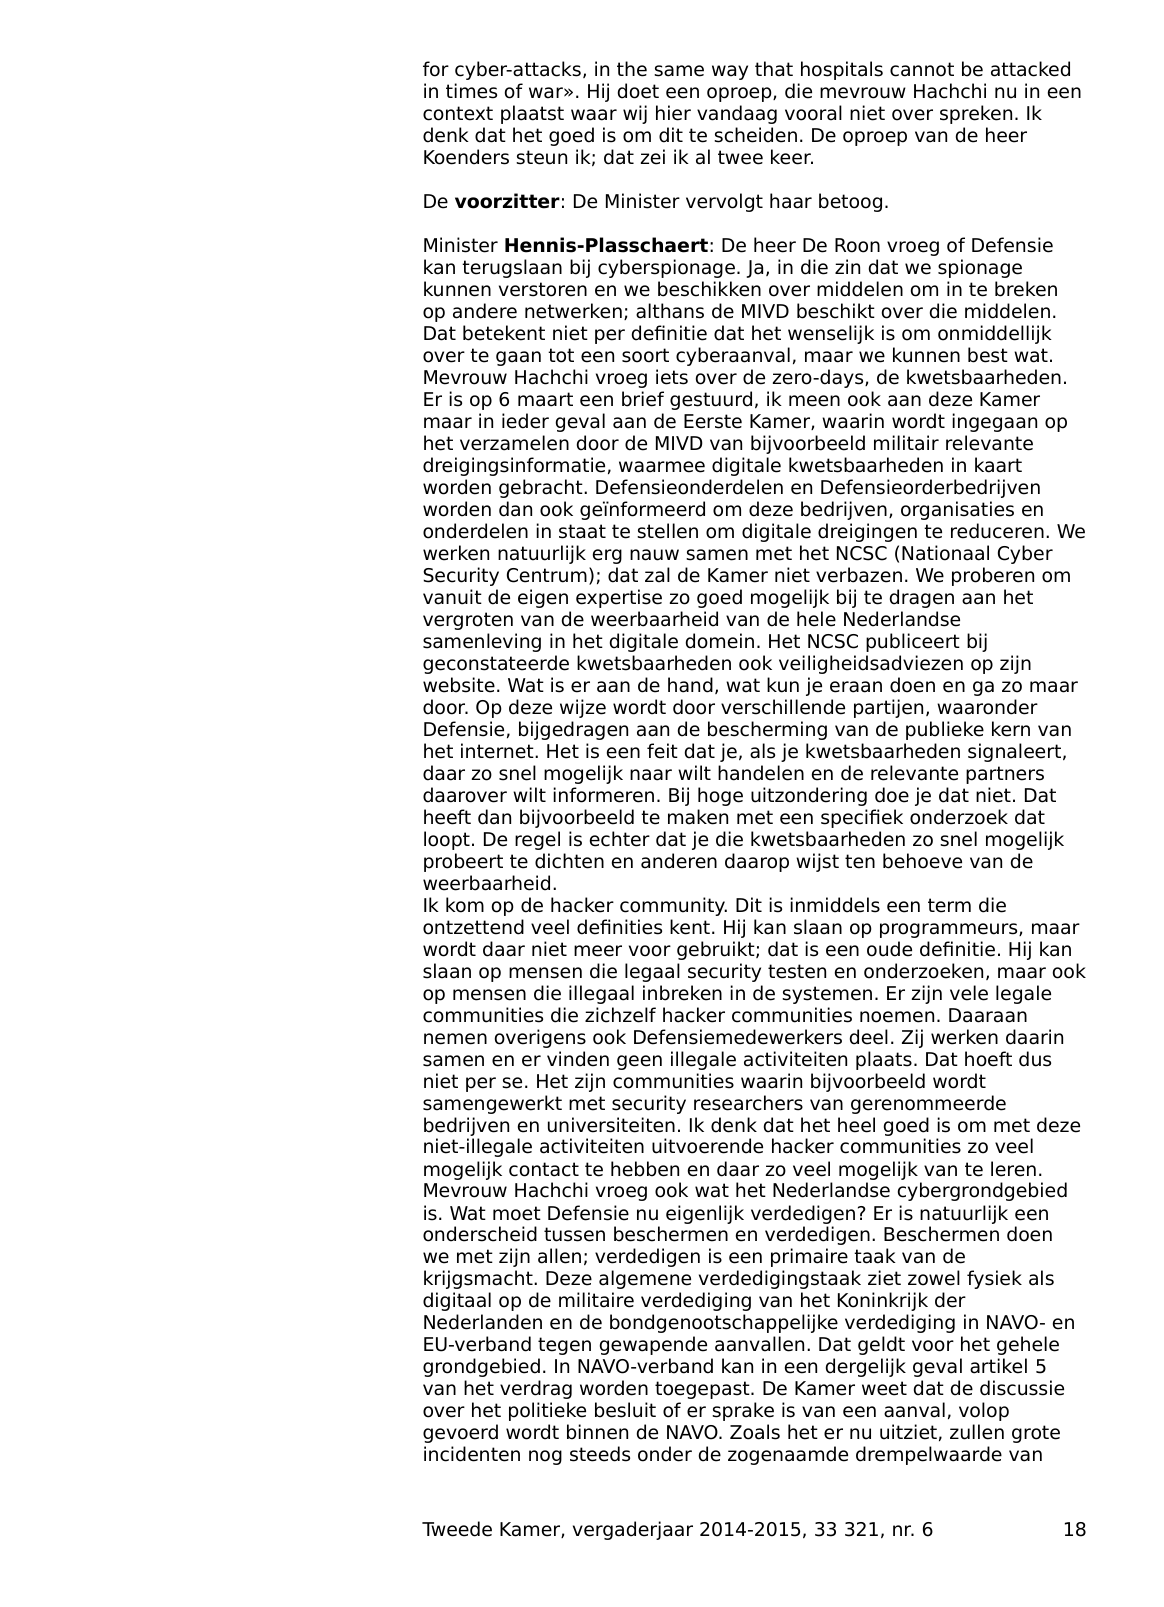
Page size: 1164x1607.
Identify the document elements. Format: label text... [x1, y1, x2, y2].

text De voorzitter: De Minister vervolgt haar betoog. [422, 191, 1087, 213]
text for cyber-attacks, in the same way that hospitals cannot be attacked in times of war». Hij doet een oproep, die mevrouw Hachchi nu in een context plaatst waar wij hier vandaag vooral niet over spreken. Ik denk dat het goed is om dit te scheiden. De oproep van de heer Koenders steun ik; dat zei ik al twee keer. [422, 59, 1087, 169]
text Minister Hennis-Plasschaert: De heer De Roon vroeg of Defensie kan terugslaan bij cyberspionage. Ja, in die zin dat we spionage kunnen verstoren en we beschikken over middelen om in te breken op andere netwerken; althans de MIVD beschikt over die middelen. Dat betekent niet per definitie dat het wenselijk is om onmiddellijk over te gaan tot een soort cyberaanval, maar we kunnen best wat. [422, 235, 1087, 367]
text Ik kom op de hacker community. Dit is inmiddels een term die ontzettend veel definities kent. Hij kan slaan op programmeurs, maar wordt daar niet meer voor gebruikt; dat is een oude definitie. Hij kan slaan op mensen die legaal security testen en onderzoeken, maar ook op mensen die illegaal inbreken in de systemen. Er zijn vele legale communities die zichzelf hacker communities noemen. Daaraan nemen overigens ook Defensiemedewerkers deel. Zij werken daarin samen en er vinden geen illegale activiteiten plaats. Dat hoeft dus niet per se. Het zijn communities waarin bijvoorbeeld wordt samengewerkt met security researchers van gerenommeerde bedrijven en universiteiten. Ik denk dat het heel goed is om met deze niet-illegale activiteiten uitvoerende hacker communities zo veel mogelijk contact te hebben en daar zo veel mogelijk van te leren. [422, 895, 1087, 1180]
text Mevrouw Hachchi vroeg ook wat het Nederlandse cybergrondgebied is. Wat moet Defensie nu eigenlijk verdedigen? Er is natuurlijk een onderscheid tussen beschermen en verdedigen. Beschermen doen we met zijn allen; verdedigen is een primaire taak van de krijgsmacht. Deze algemene verdedigingstaak ziet zowel fysiek als digitaal op de militaire verdediging van het Koninkrijk der Nederlanden en de bondgenootschappelijke verdediging in NAVO- en EU-verband tegen gewapende aanvallen. Dat geldt voor het gehele grondgebied. In NAVO-verband kan in een dergelijk geval artikel 5 van het verdrag worden toegepast. De Kamer weet dat de discussie over het politieke besluit of er sprake is van een aanval, volop gevoerd wordt binnen de NAVO. Zoals het er nu uitziet, zullen grote incidenten nog steeds onder de zogenaamde drempelwaarde van [422, 1180, 1087, 1466]
text Mevrouw Hachchi vroeg iets over de zero-days, de kwetsbaarheden. Er is op 6 maart een brief gestuurd, ik meen ook aan deze Kamer maar in ieder geval aan de Eerste Kamer, waarin wordt ingegaan op het verzamelen door de MIVD van bijvoorbeeld militair relevante dreigingsinformatie, waarmee digitale kwetsbaarheden in kaart worden gebracht. Defensieonderdelen en Defensieorderbedrijven worden dan ook geïnformeerd om deze bedrijven, organisaties en onderdelen in staat te stellen om digitale dreigingen te reduceren. We werken natuurlijk erg nauw samen met het NCSC (Nationaal Cyber Security Centrum); dat zal de Kamer niet verbazen. We proberen om vanuit de eigen expertise zo goed mogelijk bij te dragen aan het vergroten van de weerbaarheid van de hele Nederlandse samenleving in het digitale domein. Het NCSC publiceert bij geconstateerde kwetsbaarheden ook veiligheidsadviezen op zijn website. Wat is er aan de hand, wat kun je eraan doen en ga zo maar door. Op deze wijze wordt door verschillende partijen, waaronder Defensie, bijgedragen aan de bescherming van de publieke kern van het internet. Het is een feit dat je, als je kwetsbaarheden signaleert, daar zo snel mogelijk naar wilt handelen en de relevante partners daarover wilt informeren. Bij hoge uitzondering doe je dat niet. Dat heeft dan bijvoorbeeld te maken met een specifiek onderzoek dat loopt. De regel is echter dat je die kwetsbaarheden zo snel mogelijk probeert te dichten en anderen daarop wijst ten behoeve van de weerbaarheid. [422, 367, 1087, 895]
